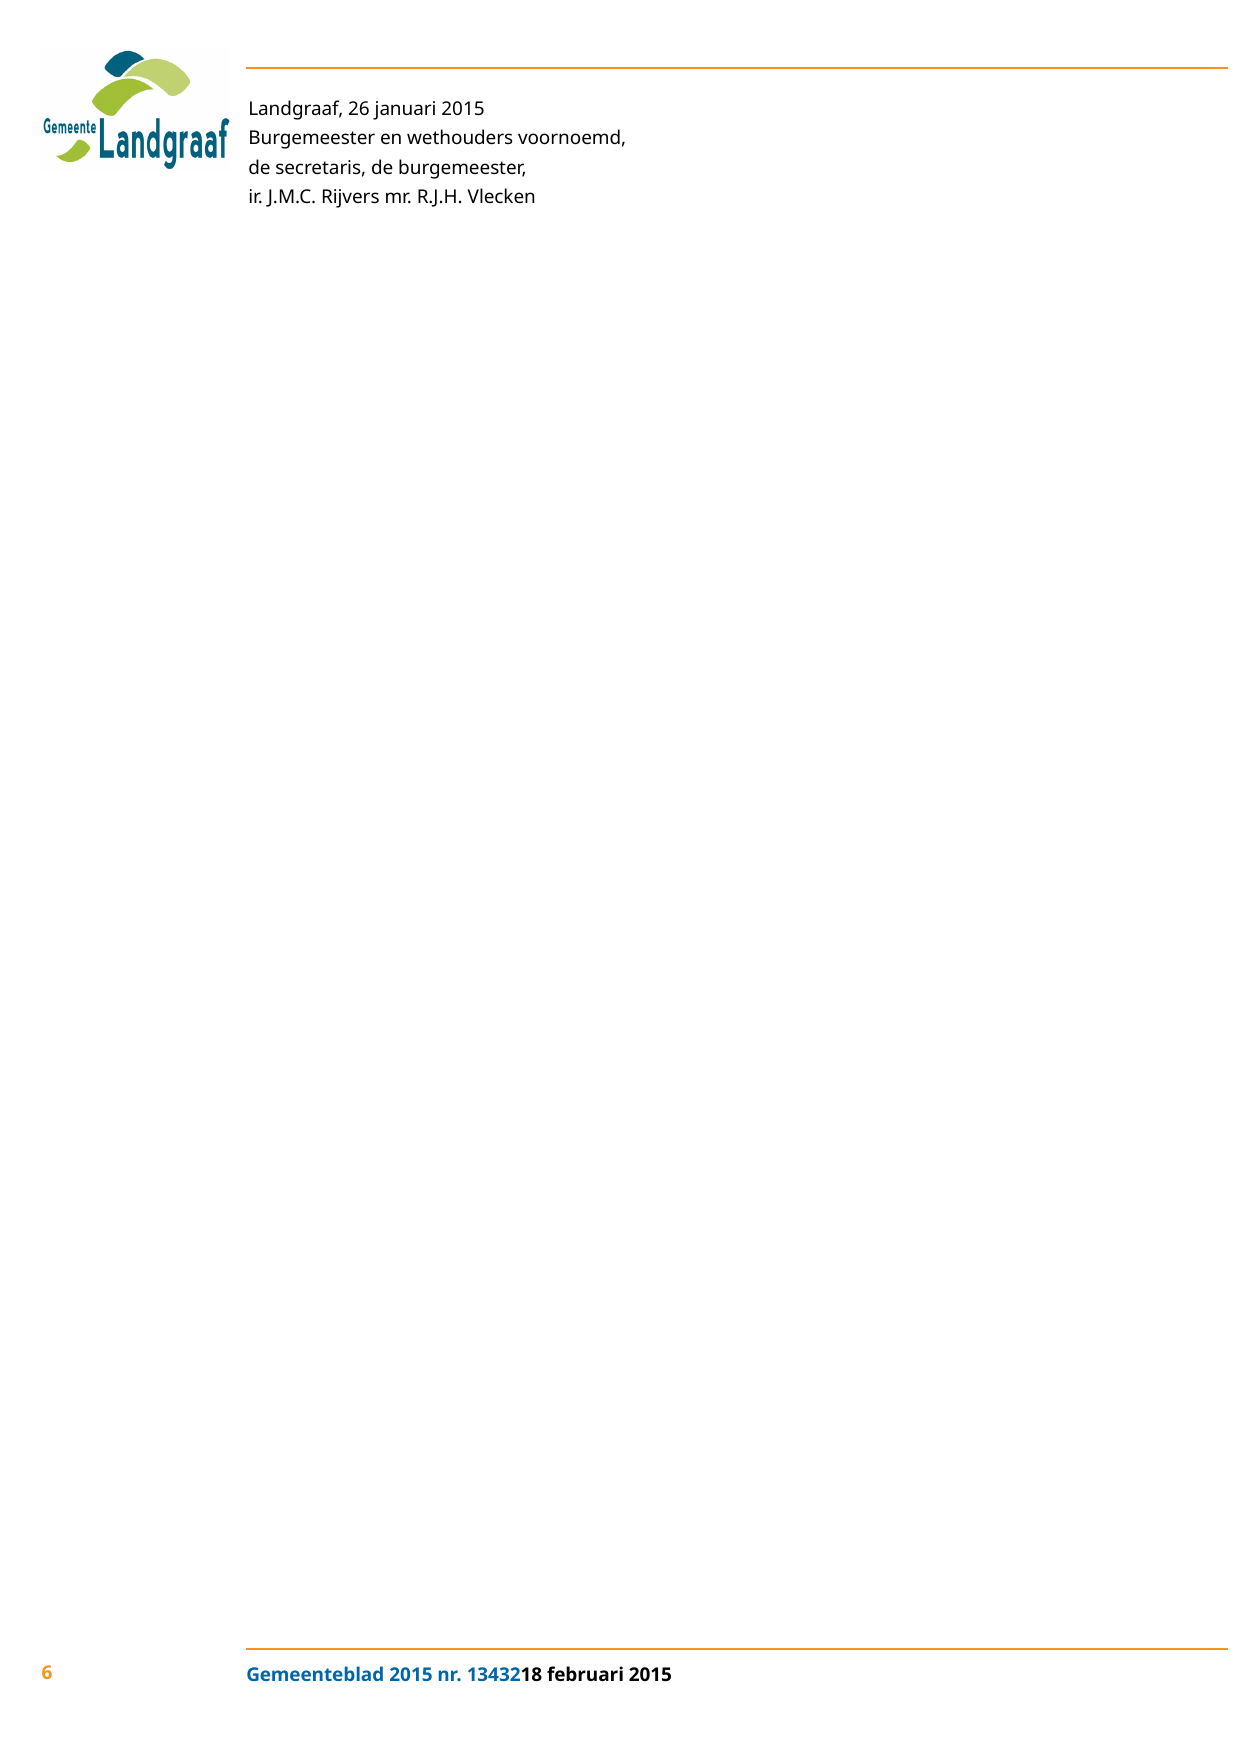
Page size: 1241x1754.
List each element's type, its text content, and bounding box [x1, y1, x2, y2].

text Landgraaf, 26 januari 2015 [248, 95, 1152, 121]
text ir. J.M.C. Rijvers mr. R.J.H. Vlecken [248, 183, 1152, 209]
picture [41, 47, 231, 172]
text Burgemeester en wethouders voornoemd, [248, 124, 1152, 150]
text de secretaris, de burgemeester, [248, 154, 1152, 180]
